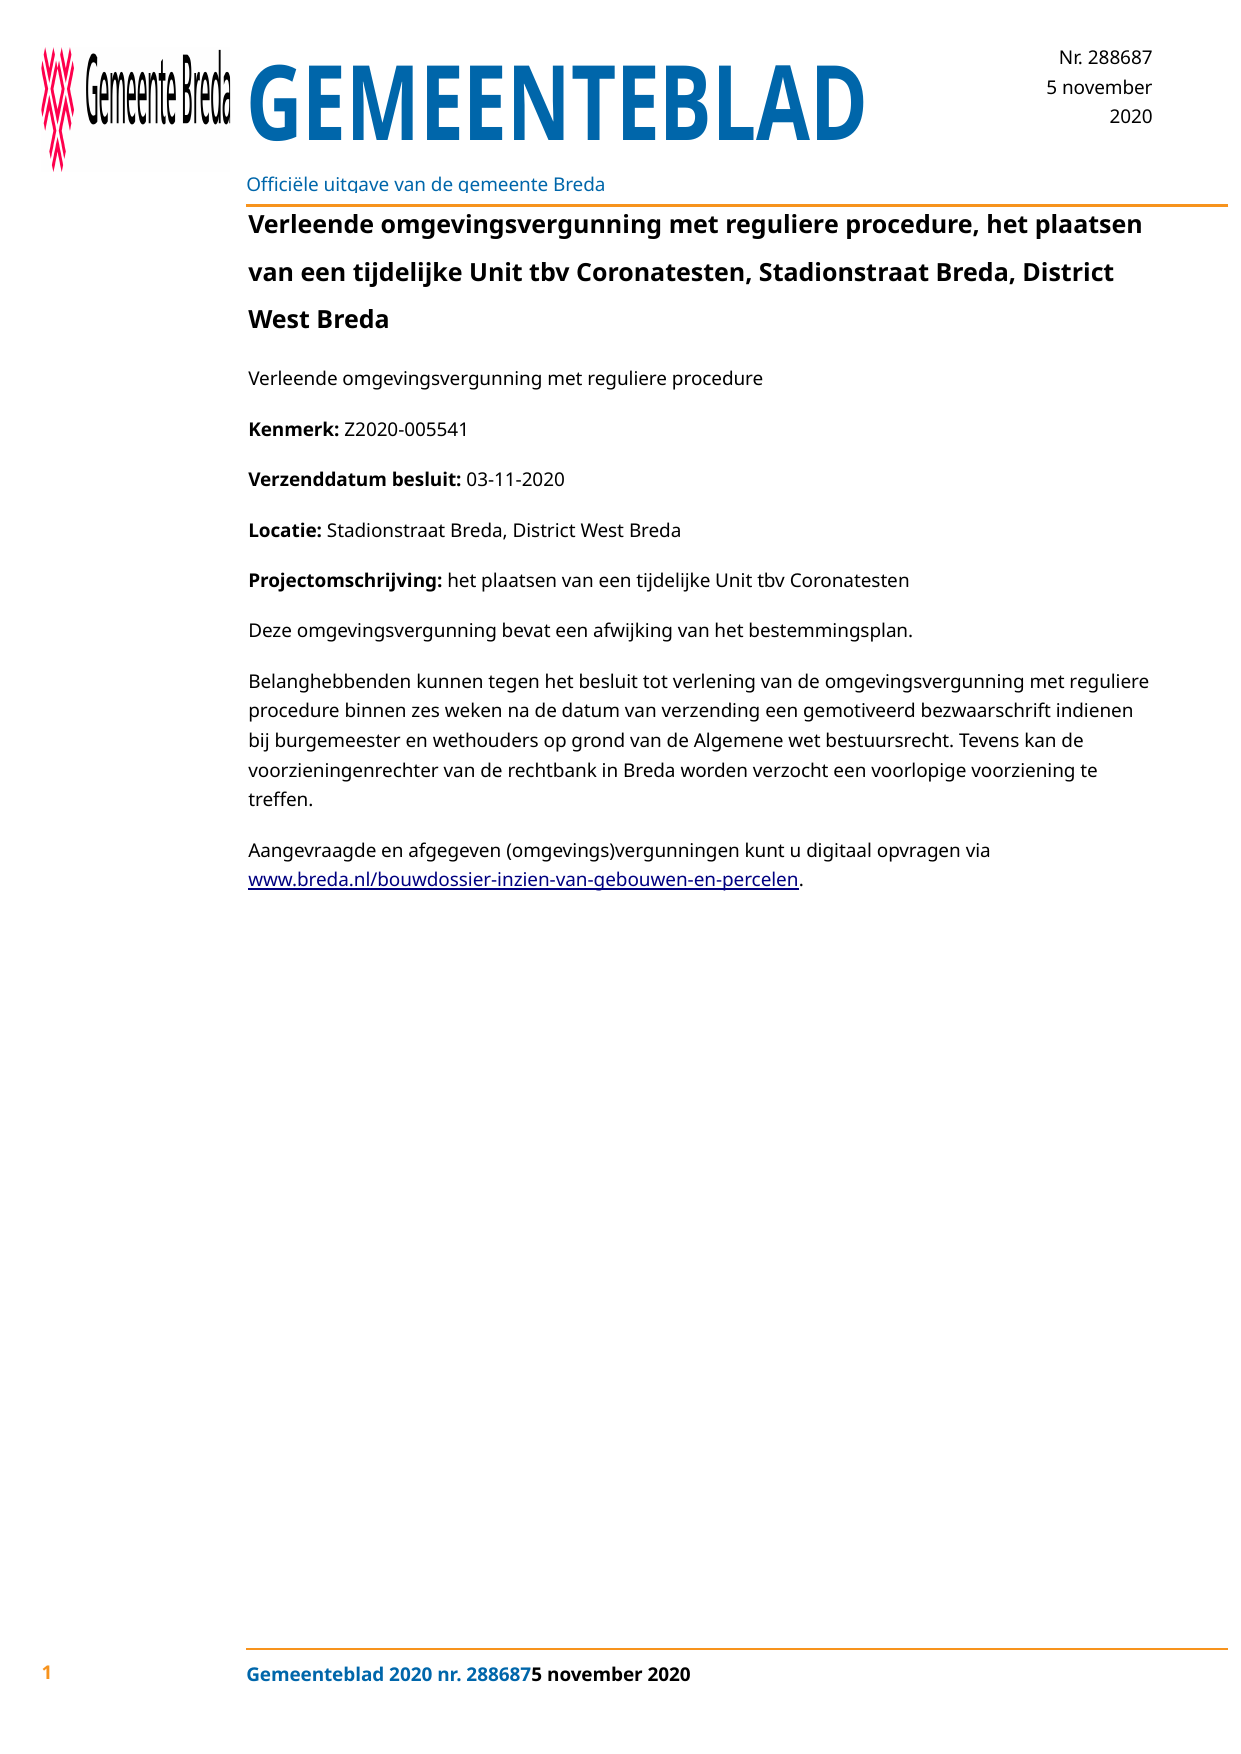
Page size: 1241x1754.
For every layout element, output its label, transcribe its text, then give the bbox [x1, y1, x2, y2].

text Verzenddatum besluit: 03-11-2020 [248, 466, 1152, 492]
text Verleende omgevingsvergunning met reguliere procedure, het plaatsen van een tijdelijke Unit tbv Coronatesten, Stadionstraat Breda, District West Breda [248, 207, 1152, 336]
text Kenmerk: Z2020-005541 [248, 416, 1152, 442]
text Projectomschrijving: het plaatsen van een tijdelijke Unit tbv Coronatesten [248, 567, 1152, 593]
text Deze omgevingsvergunning bevat een afwijking van het bestemmingsplan. [248, 618, 1152, 643]
text Verleende omgevingsvergunning met reguliere procedure [248, 366, 1152, 391]
text Locatie: Stadionstraat Breda, District West Breda [248, 517, 1152, 542]
text Aangevraagde en afgegeven (omgevings)vergunningen kunt u digitaal opvragen via www.breda.nl/bouwdossier-inzien-van-gebouwen-en-percelen. [248, 837, 1152, 892]
picture [41, 47, 231, 172]
text Belanghebbenden kunnen tegen het besluit tot verlening van de omgevingsvergunning met reguliere procedure binnen zes weken na de datum van verzending een gemotiveerd bezwaarschrift indienen bij burgemeester en wethouders op grond van de Algemene wet bestuursrecht. Tevens kan de voorzieningenrechter van de rechtbank in Breda worden verzocht een voorlopige voorziening te treffen. [248, 668, 1152, 812]
